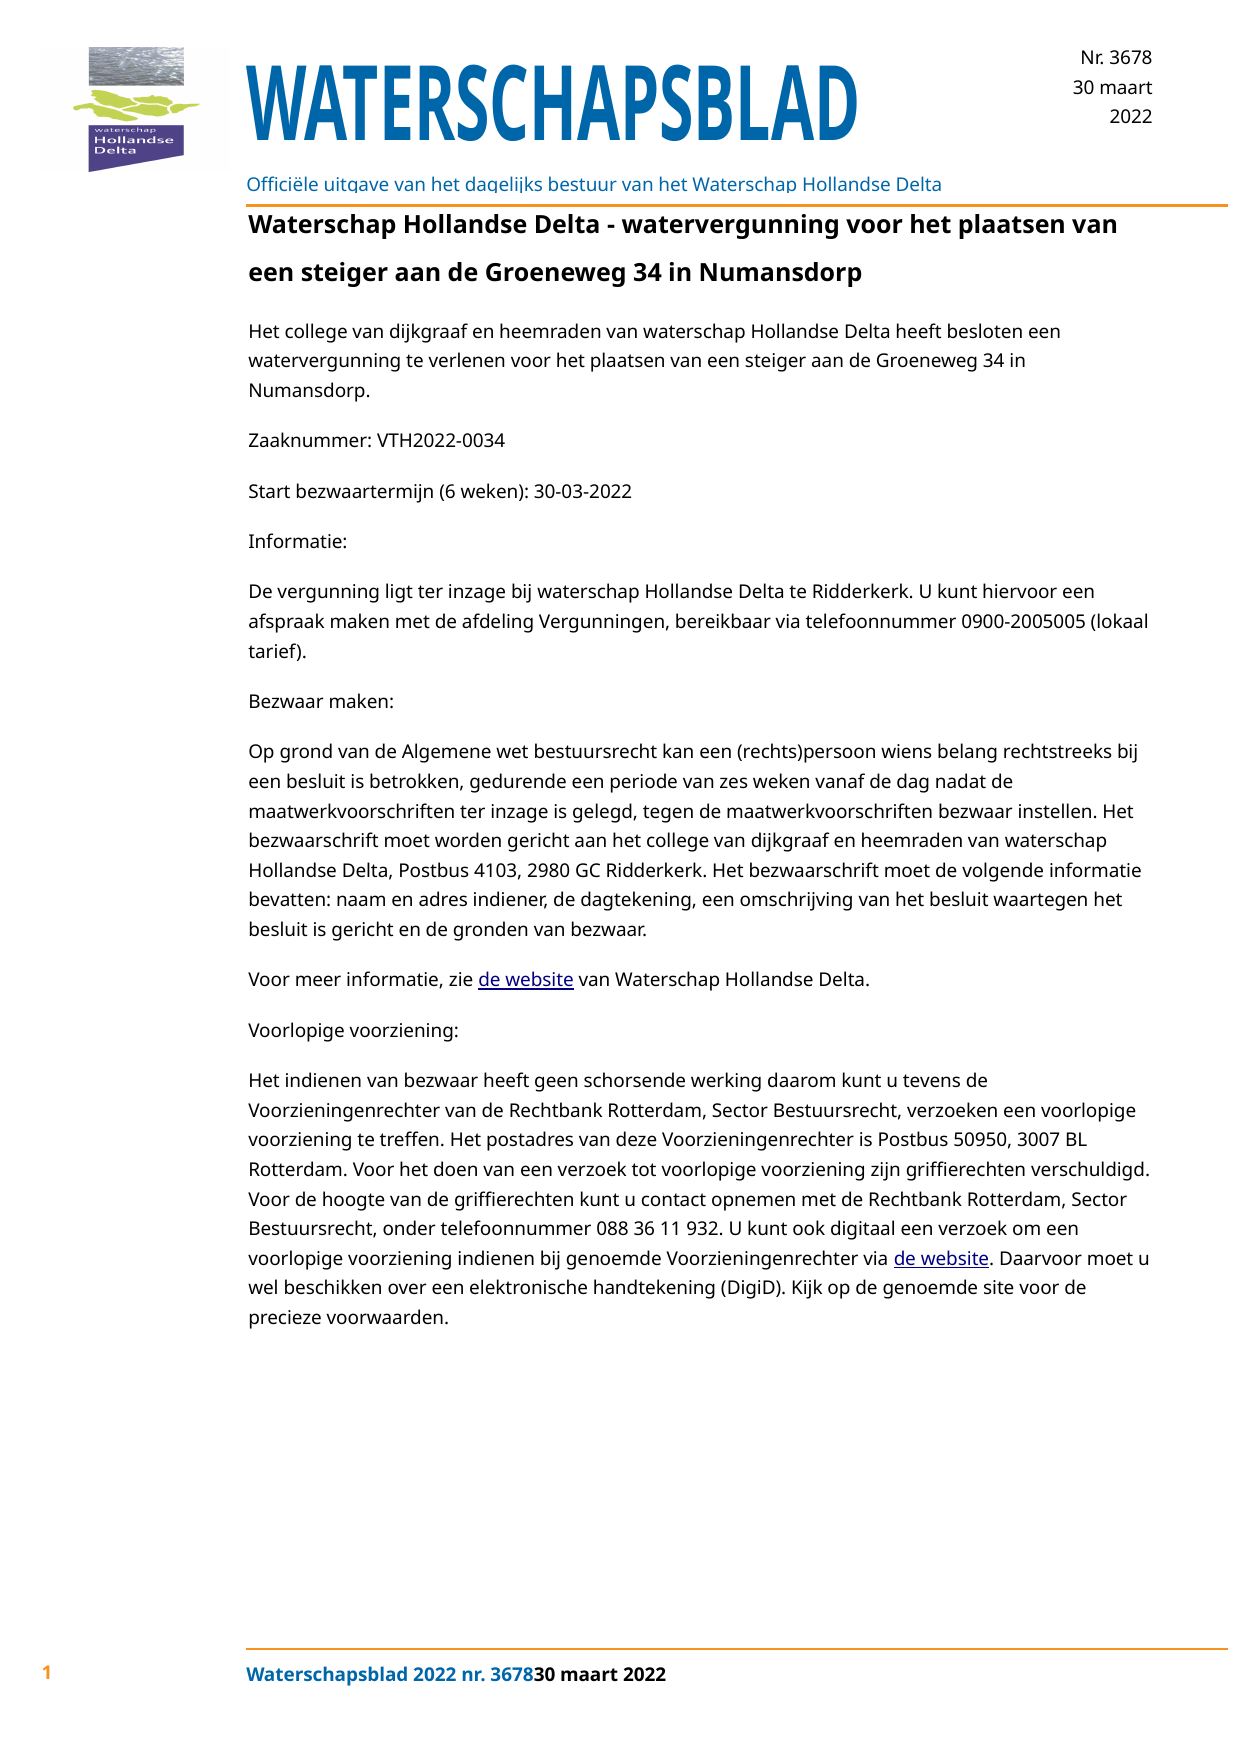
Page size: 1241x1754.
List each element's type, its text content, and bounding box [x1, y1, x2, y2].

text Voor meer informatie, zie de website van Waterschap Hollandse Delta. [248, 967, 1152, 992]
picture [41, 47, 231, 172]
text Voorlopige voorziening: [248, 1017, 1152, 1043]
text Op grond van de Algemene wet bestuursrecht kan een (rechts)persoon wiens belang rechtstreeks bij een besluit is betrokken, gedurende een periode van zes weken vanaf de dag nadat de maatwerkvoorschriften ter inzage is gelegd, tegen de maatwerkvoorschriften bezwaar instellen. Het bezwaarschrift moet worden gericht aan het college van dijkgraaf en heemraden van waterschap Hollandse Delta, Postbus 4103, 2980 GC Ridderkerk. Het bezwaarschrift moet de volgende informatie bevatten: naam en adres indiener, de dagtekening, een omschrijving van het besluit waartegen het besluit is gericht en de gronden van bezwaar. [248, 739, 1152, 942]
text Start bezwaartermijn (6 weken): 30-03-2022 [248, 478, 1152, 504]
text Waterschap Hollandse Delta - watervergunning voor het plaatsen van een steiger aan de Groeneweg 34 in Numansdorp [248, 207, 1152, 288]
text Het college van dijkgraaf en heemraden van waterschap Hollandse Delta heeft besloten een watervergunning te verlenen voor het plaatsen van een steiger aan de Groeneweg 34 in Numansdorp. [248, 318, 1152, 403]
text Informatie: [248, 528, 1152, 554]
text Het indienen van bezwaar heeft geen schorsende werking daarom kunt u tevens de Voorzieningenrechter van de Rechtbank Rotterdam, Sector Bestuursrecht, verzoeken een voorlopige voorziening te treffen. Het postadres van deze Voorzieningenrechter is Postbus 50950, 3007 BL Rotterdam. Voor het doen van een verzoek tot voorlopige voorziening zijn griffierechten verschuldigd. Voor de hoogte van de griffierechten kunt u contact opnemen met de Rechtbank Rotterdam, Sector Bestuursrecht, onder telefoonnummer 088 36 11 932. U kunt ook digitaal een verzoek om een voorlopige voorziening indienen bij genoemde Voorzieningenrechter via de website. Daarvoor moet u wel beschikken over een elektronische handtekening (DigiD). Kijk op de genoemde site voor de precieze voorwaarden. [248, 1067, 1152, 1330]
text Zaaknummer: VTH2022-0034 [248, 427, 1152, 453]
text De vergunning ligt ter inzage bij waterschap Hollandse Delta te Ridderkerk. U kunt hiervoor een afspraak maken met de afdeling Vergunningen, bereikbaar via telefoonnummer 0900-2005005 (lokaal tarief). [248, 579, 1152, 664]
text Bezwaar maken: [248, 688, 1152, 714]
